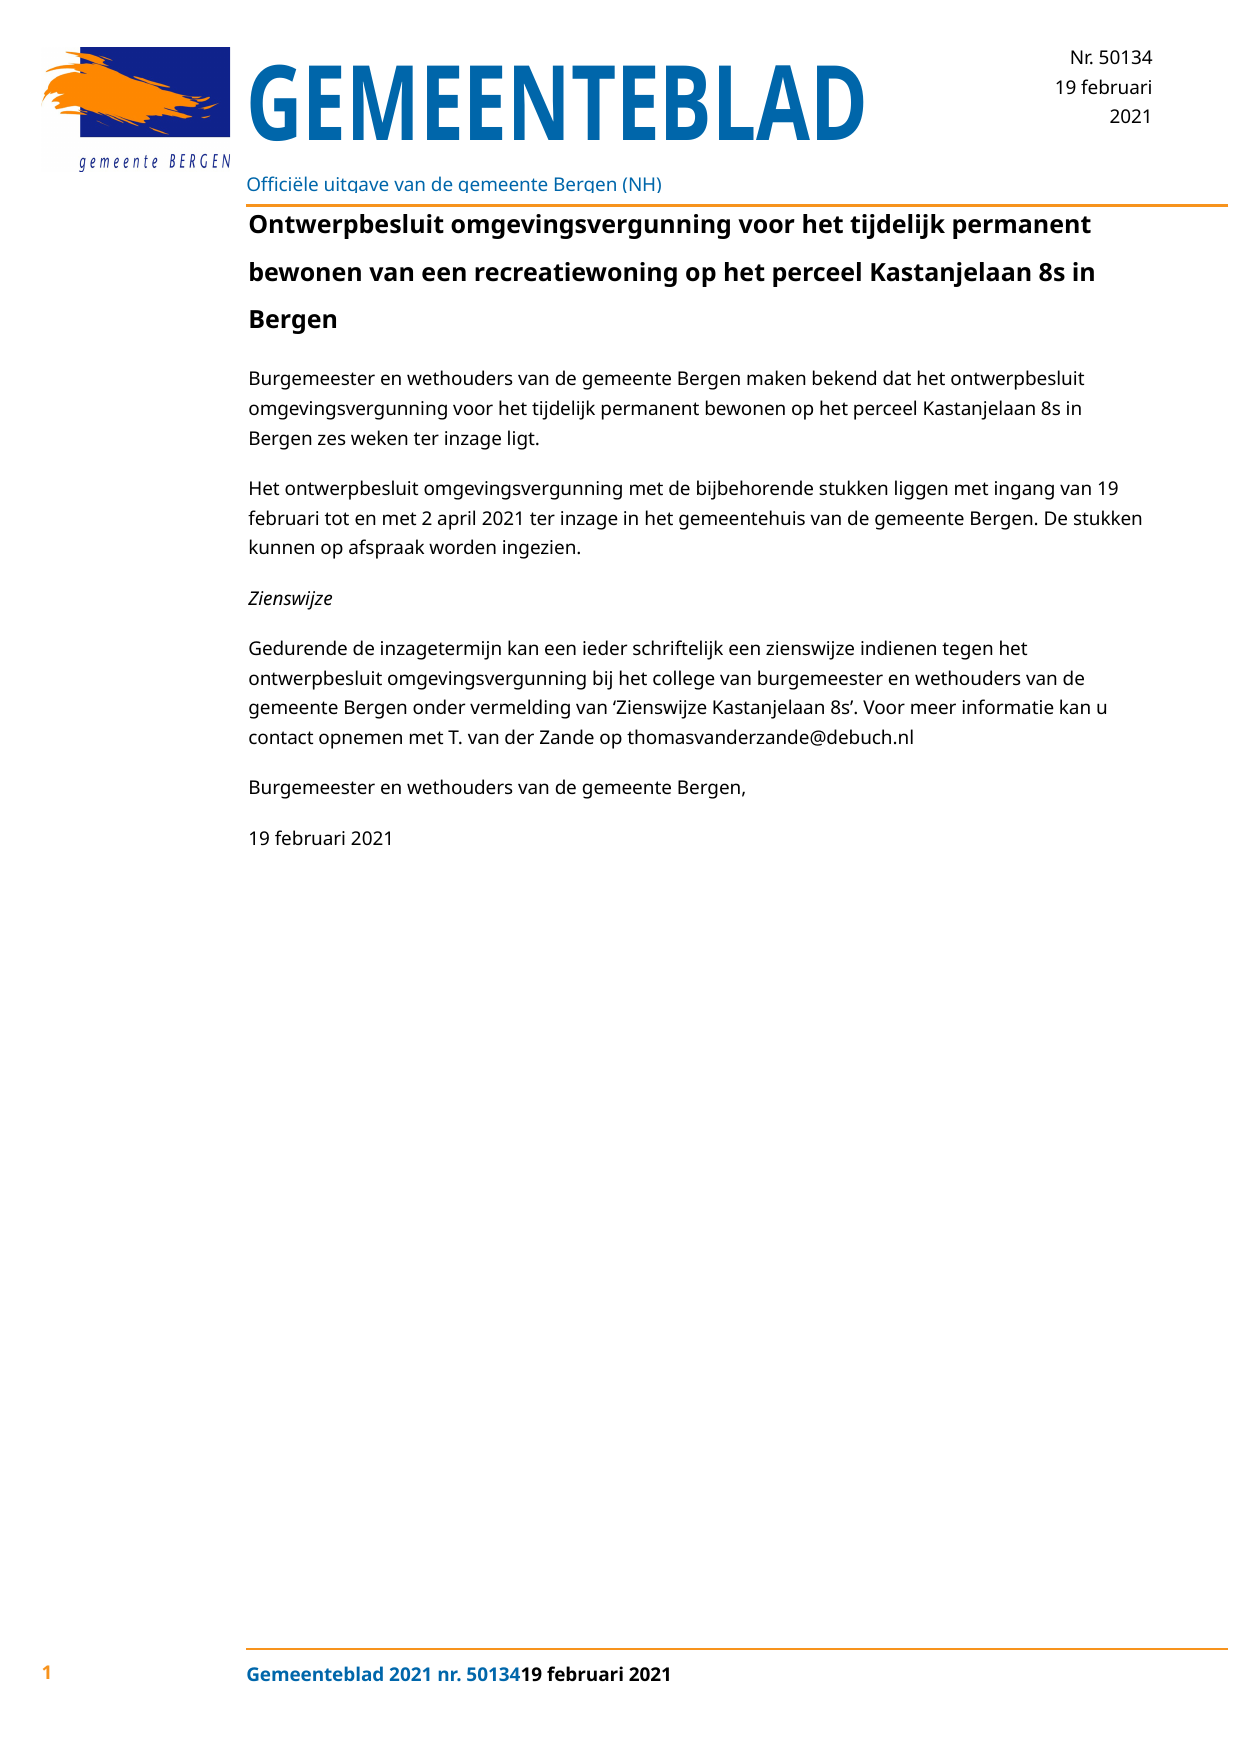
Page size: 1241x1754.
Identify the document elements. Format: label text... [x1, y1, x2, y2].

text Burgemeester en wethouders van de gemeente Bergen, [248, 774, 1152, 800]
text Burgemeester en wethouders van de gemeente Bergen maken bekend dat het ontwerpbesluit omgevingsvergunning voor het tijdelijk permanent bewonen op het perceel Kastanjelaan 8s in Bergen zes weken ter inzage ligt. [248, 366, 1152, 450]
text Ontwerpbesluit omgevingsvergunning voor het tijdelijk permanent bewonen van een recreatiewoning op het perceel Kastanjelaan 8s in Bergen [248, 207, 1152, 336]
picture [41, 47, 231, 172]
text 19 februari 2021 [248, 825, 1152, 850]
text Zienswijze [248, 585, 1152, 610]
text Gedurende de inzagetermijn kan een ieder schriftelijk een zienswijze indienen tegen het ontwerpbesluit omgevingsvergunning bij het college van burgemeester en wethouders van de gemeente Bergen onder vermelding van ‘Zienswijze Kastanjelaan 8s’. Voor meer informatie kan u contact opnemen met T. van der Zande op thomasvanderzande@debuch.nl [248, 635, 1152, 749]
text Het ontwerpbesluit omgevingsvergunning met de bijbehorende stukken liggen met ingang van 19 februari tot en met 2 april 2021 ter inzage in het gemeentehuis van de gemeente Bergen. De stukken kunnen op afspraak worden ingezien. [248, 475, 1152, 560]
